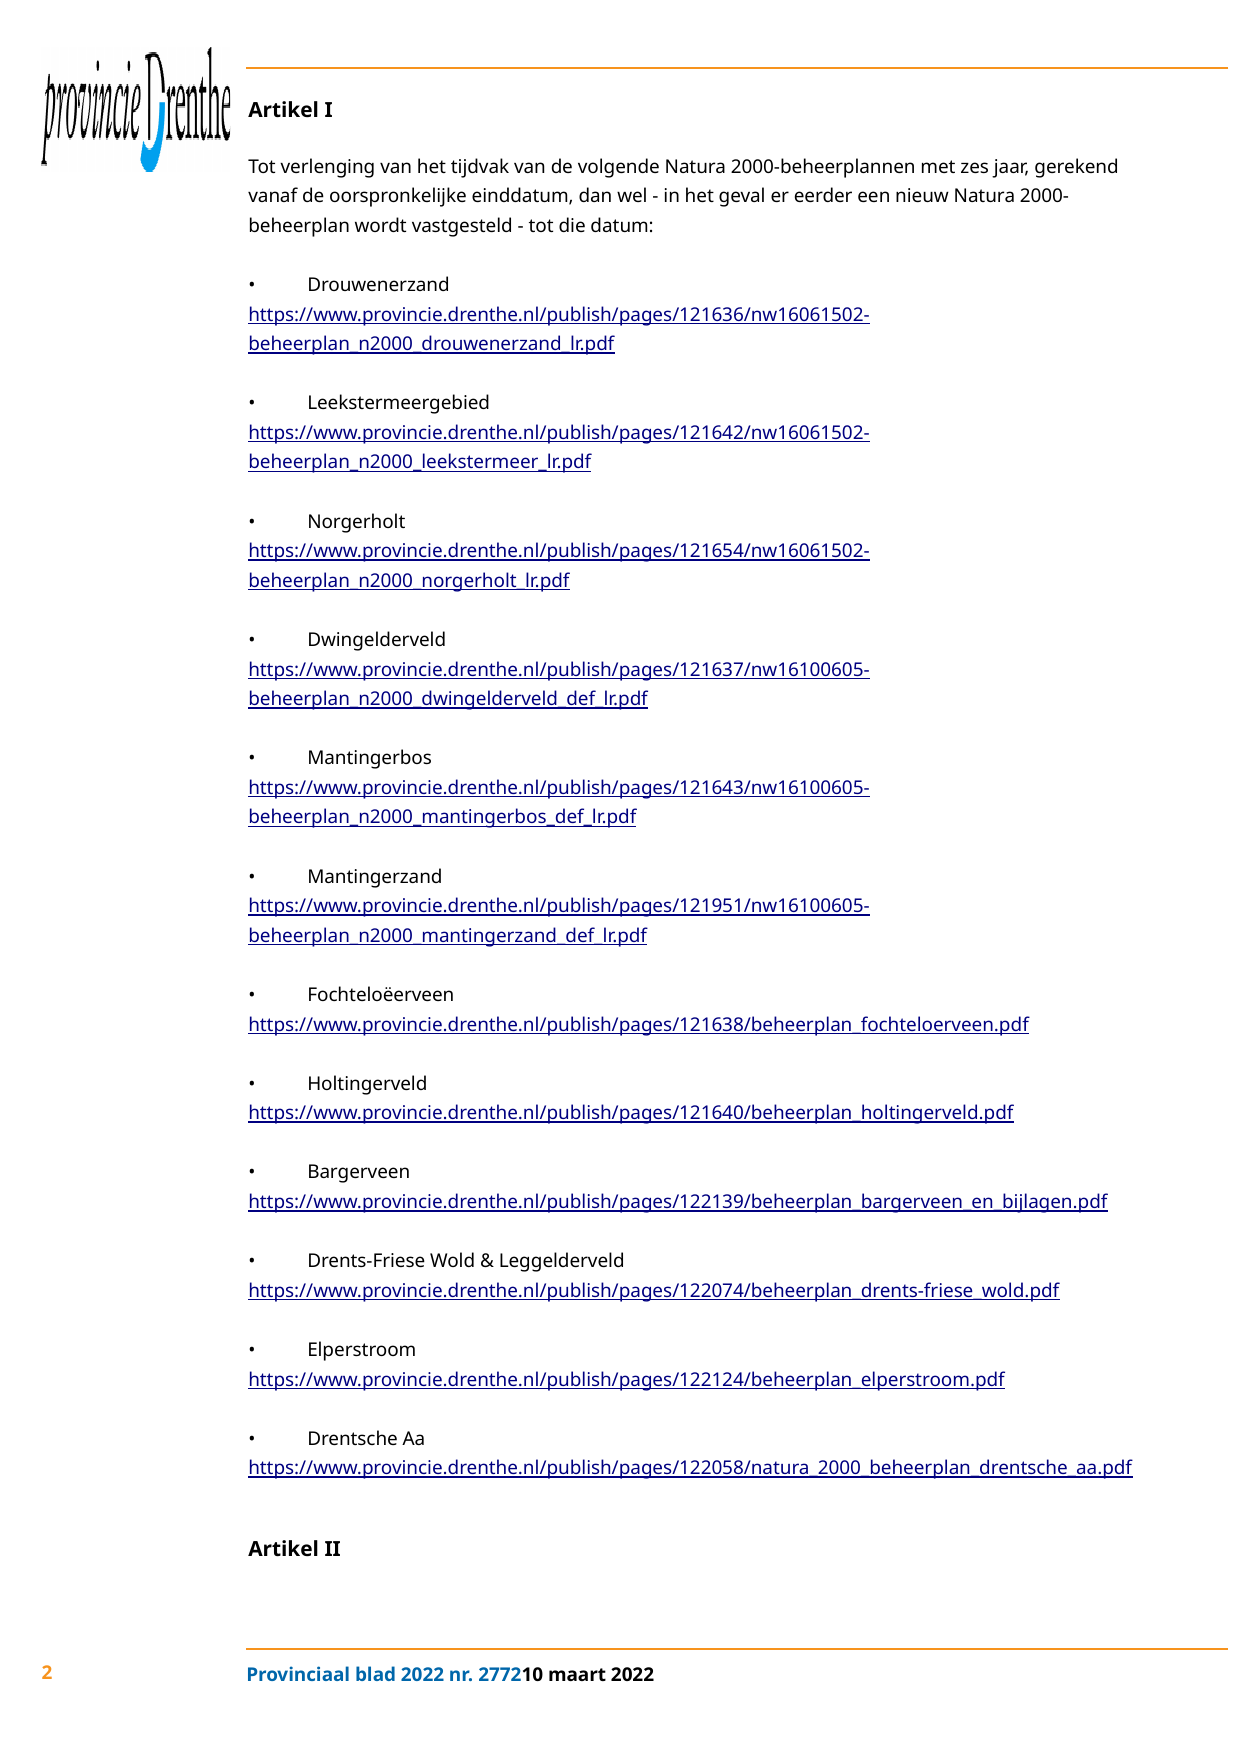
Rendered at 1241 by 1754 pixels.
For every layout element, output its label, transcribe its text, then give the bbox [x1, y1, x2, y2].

text https://www.provincie.drenthe.nl/publish/pages/121654/nw16061502-beheerplan_n2000_norgerholt_lr.pdf [248, 537, 1152, 593]
picture [41, 47, 231, 172]
text Artikel II [248, 1534, 1152, 1563]
list Drents-Friese Wold & Leggelderveld [248, 1247, 1152, 1273]
text https://www.provincie.drenthe.nl/publish/pages/121636/nw16061502-beheerplan_n2000_drouwenerzand_lr.pdf [248, 301, 1152, 356]
list Fochteloëerveen [248, 981, 1152, 1007]
list Drentsche Aa [248, 1425, 1152, 1451]
list Dwingelderveld [248, 626, 1152, 652]
text https://www.provincie.drenthe.nl/publish/pages/121637/nw16100605-beheerplan_n2000_dwingelderveld_def_lr.pdf [248, 656, 1152, 711]
text https://www.provincie.drenthe.nl/publish/pages/121640/beheerplan_holtingerveld.pdf [248, 1099, 1152, 1125]
text https://www.provincie.drenthe.nl/publish/pages/122058/natura_2000_beheerplan_drentsche_aa.pdf [248, 1454, 1152, 1480]
list Drouwenerzand [248, 271, 1152, 297]
text https://www.provincie.drenthe.nl/publish/pages/122074/beheerplan_drents-friese_wold.pdf [248, 1277, 1152, 1303]
list Bargerveen [248, 1159, 1152, 1184]
text Tot verlenging van het tijdvak van de volgende Natura 2000-beheerplannen met zes jaar, gerekend vanaf de oorspronkelijke einddatum, dan wel - in het geval er eerder een nieuw Natura 2000-beheerplan wordt vastgesteld - tot die datum: [248, 153, 1152, 238]
list Mantingerbos [248, 744, 1152, 770]
text https://www.provincie.drenthe.nl/publish/pages/121643/nw16100605-beheerplan_n2000_mantingerbos_def_lr.pdf [248, 774, 1152, 829]
list Leekstermeergebied [248, 389, 1152, 415]
list Holtingerveld [248, 1070, 1152, 1096]
text https://www.provincie.drenthe.nl/publish/pages/121638/beheerplan_fochteloerveen.pdf [248, 1011, 1152, 1036]
text https://www.provincie.drenthe.nl/publish/pages/121642/nw16061502-beheerplan_n2000_leekstermeer_lr.pdf [248, 419, 1152, 474]
list Elperstroom [248, 1336, 1152, 1362]
text https://www.provincie.drenthe.nl/publish/pages/122139/beheerplan_bargerveen_en_bijlagen.pdf [248, 1188, 1152, 1214]
text https://www.provincie.drenthe.nl/publish/pages/121951/nw16100605-beheerplan_n2000_mantingerzand_def_lr.pdf [248, 892, 1152, 948]
text Artikel I [248, 95, 1152, 123]
list Mantingerzand [248, 863, 1152, 888]
text https://www.provincie.drenthe.nl/publish/pages/122124/beheerplan_elperstroom.pdf [248, 1366, 1152, 1391]
list Norgerholt [248, 508, 1152, 533]
